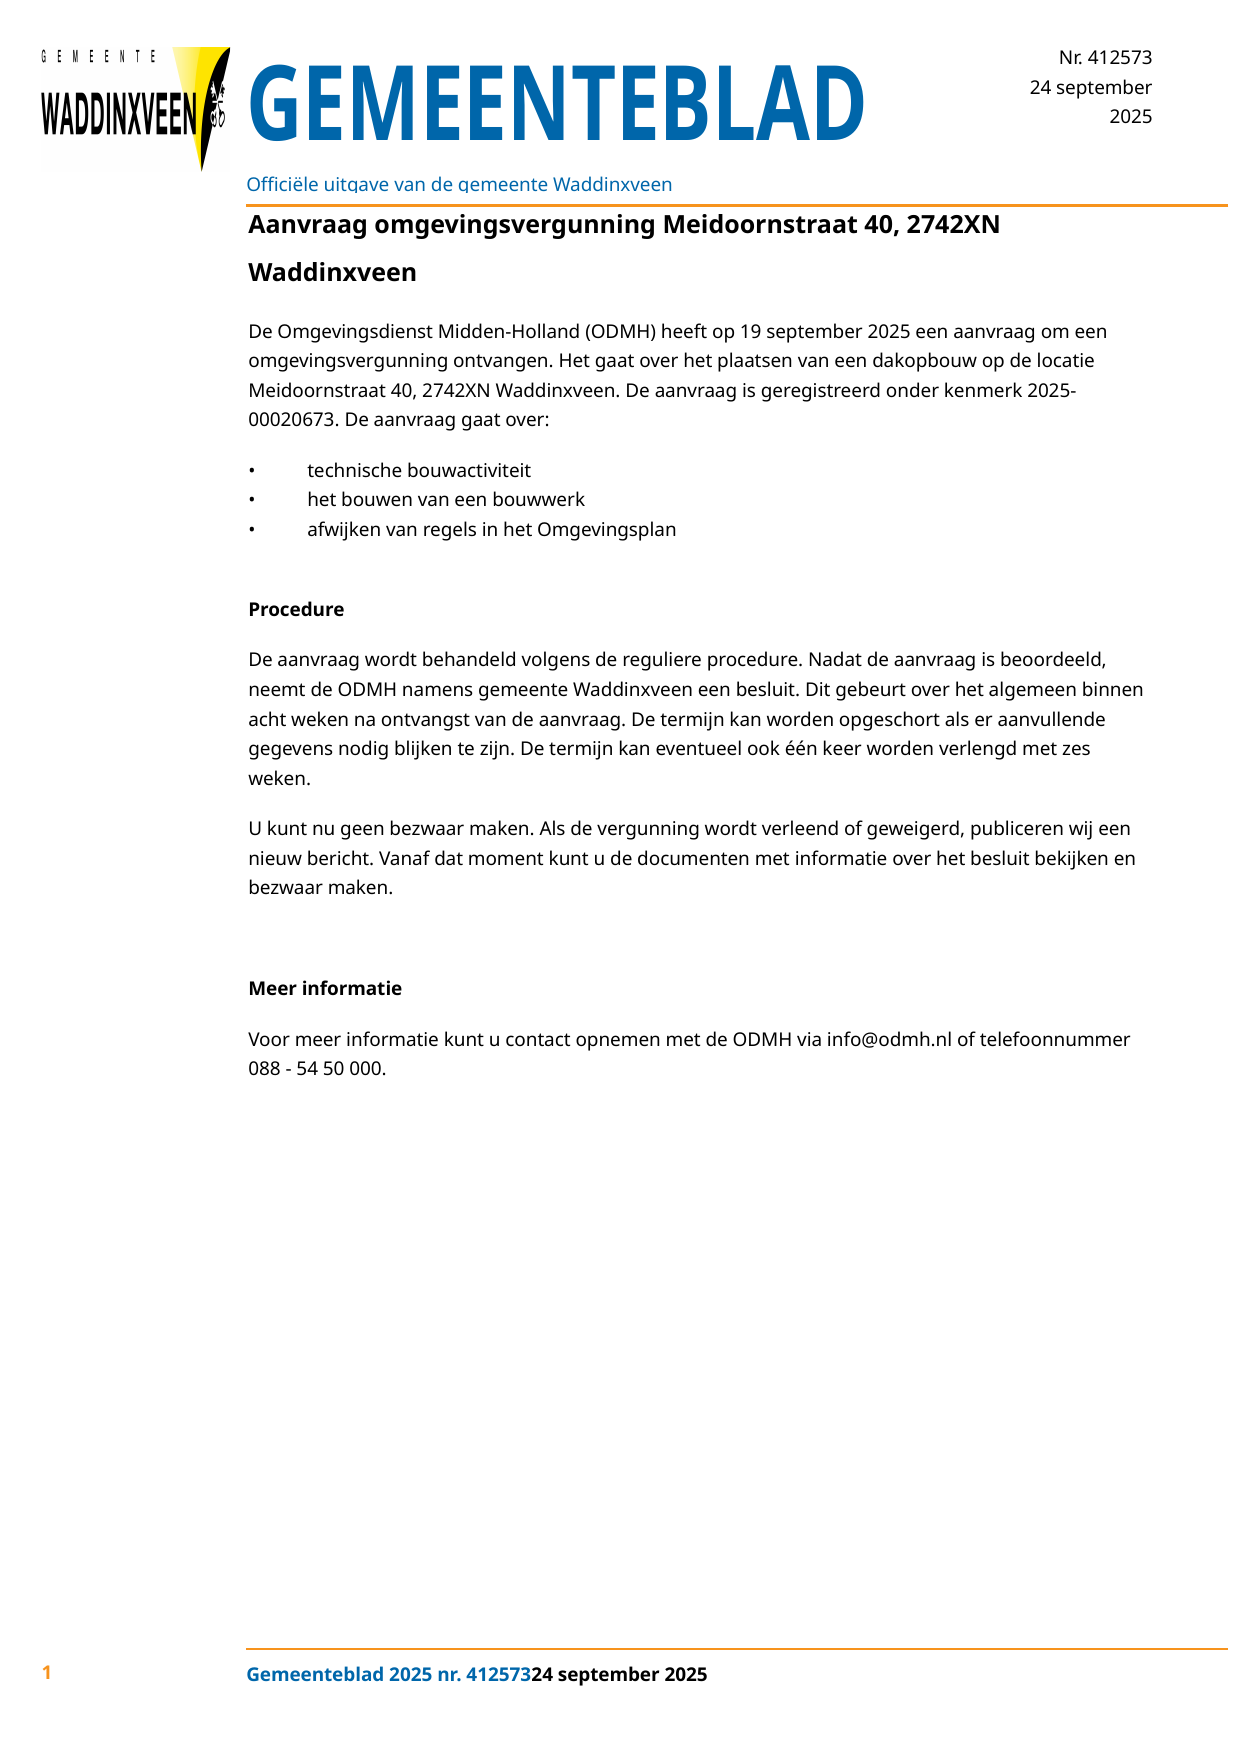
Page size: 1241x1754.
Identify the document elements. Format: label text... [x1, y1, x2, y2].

text Meer informatie [248, 975, 1152, 1001]
list technische bouwactiviteit [248, 457, 1152, 483]
text De aanvraag wordt behandeld volgens de reguliere procedure. Nadat de aanvraag is beoordeeld, neemt de ODMH namens gemeente Waddinxveen een besluit. Dit gebeurt over het algemeen binnen acht weken na ontvangst van de aanvraag. De termijn kan worden opgeschort als er aanvullende gegevens nodig blijken te zijn. De termijn kan eventueel ook één keer worden verlengd met zes weken. [248, 647, 1152, 791]
list het bouwen van een bouwwerk [248, 487, 1152, 512]
picture [41, 47, 231, 172]
text De Omgevingsdienst Midden-Holland (ODMH) heeft op 19 september 2025 een aanvraag om een omgevingsvergunning ontvangen. Het gaat over het plaatsen van een dakopbouw op de locatie Meidoornstraat 40, 2742XN Waddinxveen. De aanvraag is geregistreerd onder kenmerk 2025-00020673. De aanvraag gaat over: [248, 318, 1152, 432]
text Voor meer informatie kunt u contact opnemen met de ODMH via info@odmh.nl of telefoonnummer 088 - 54 50 000. [248, 1026, 1152, 1081]
text Procedure [248, 596, 1152, 622]
text Aanvraag omgevingsvergunning Meidoornstraat 40, 2742XN Waddinxveen [248, 207, 1152, 288]
text U kunt nu geen bezwaar maken. Als de vergunning wordt verleend of geweigerd, publiceren wij een nieuw bericht. Vanaf dat moment kunt u de documenten met informatie over het besluit bekijken en bezwaar maken. [248, 815, 1152, 900]
list afwijken van regels in het Omgevingsplan [248, 516, 1152, 542]
